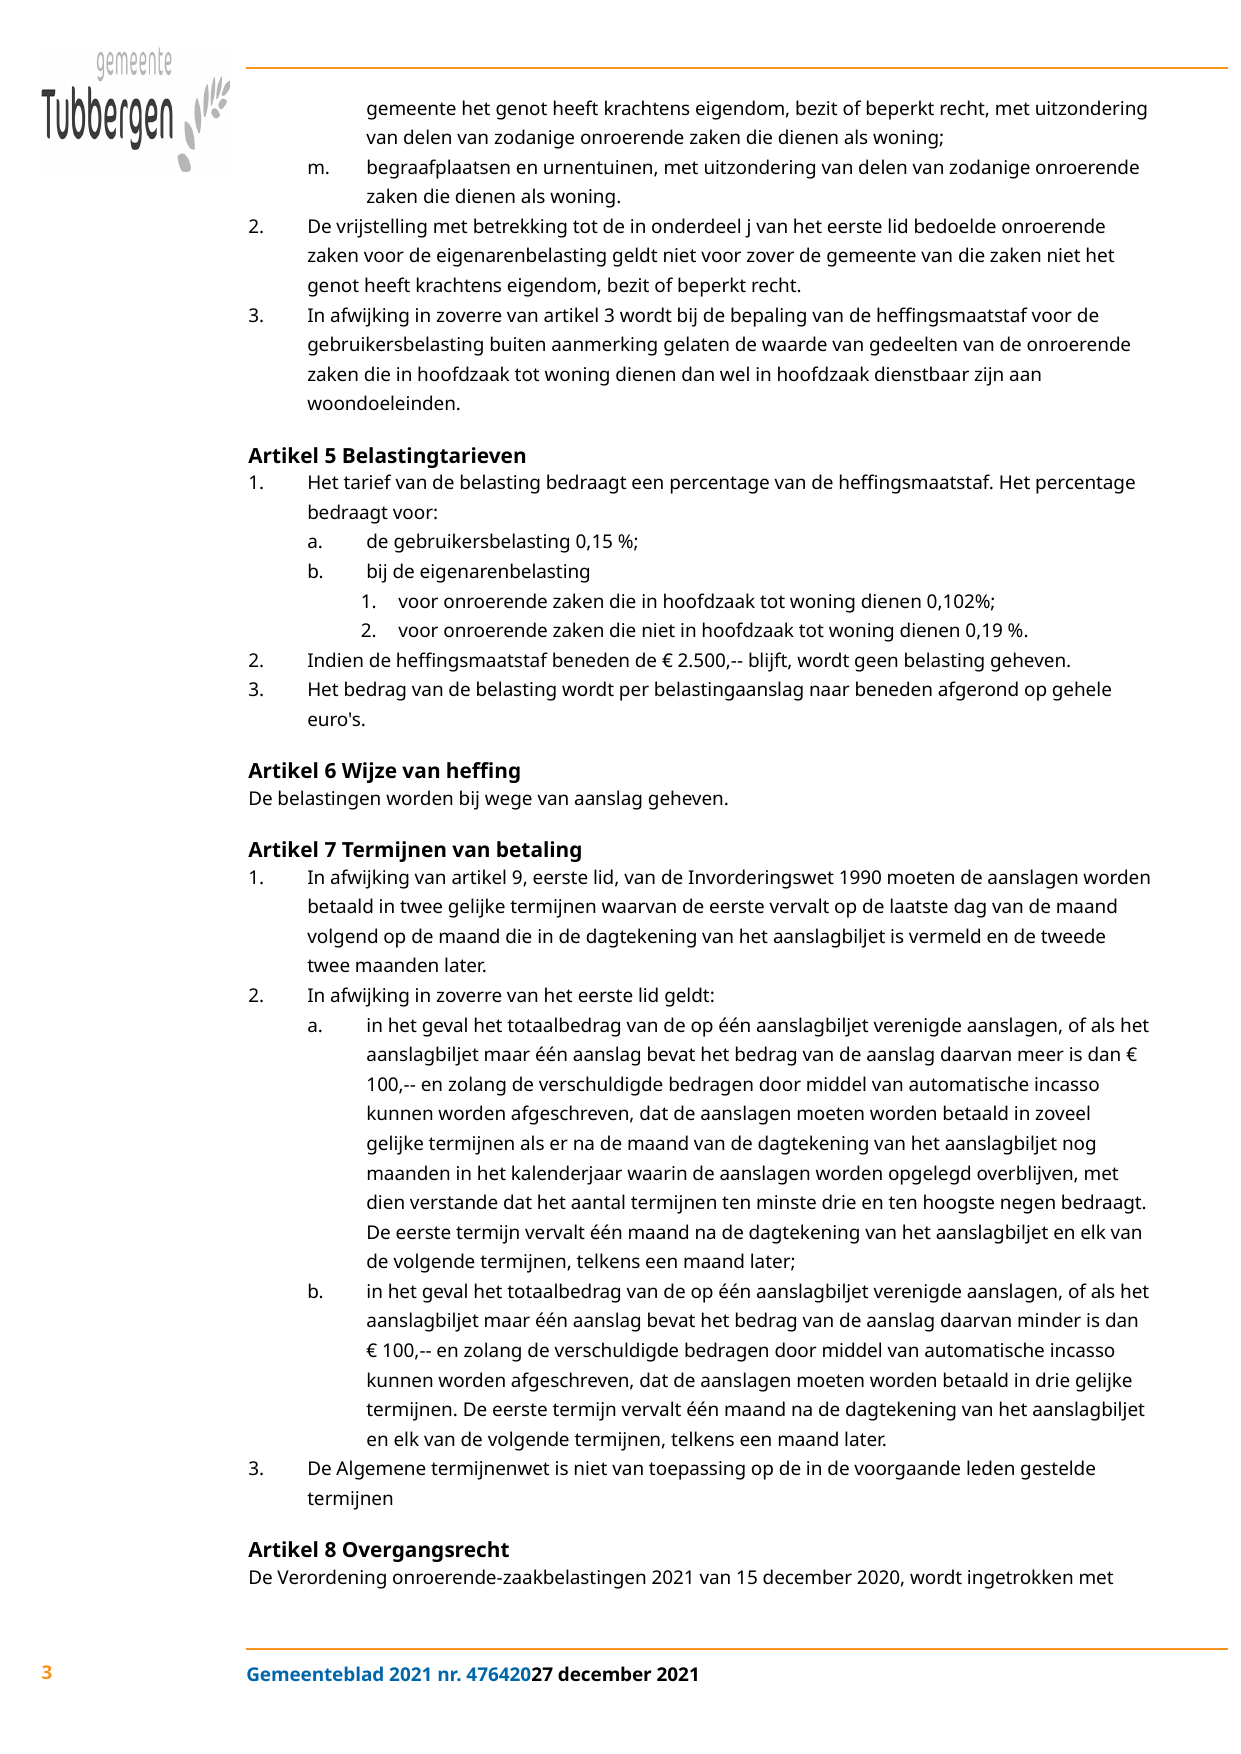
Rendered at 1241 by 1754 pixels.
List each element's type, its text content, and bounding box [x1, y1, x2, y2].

text Artikel 7 Termijnen van betaling [248, 835, 1152, 864]
list bij de eigenarenbelasting [307, 558, 1152, 584]
text De Verordening onroerende-zaakbelastingen 2021 van 15 december 2020, wordt ingetrokken met [248, 1564, 1152, 1590]
list Het tarief van de belasting bedraagt een percentage van de heffingsmaatstaf. Het percentage bedraagt voor: [248, 469, 1152, 525]
list in het geval het totaalbedrag van de op één aanslagbiljet verenigde aanslagen, of als het aanslagbiljet maar één aanslag bevat het bedrag van de aanslag daarvan minder is dan € 100,-- en zolang de verschuldigde bedragen door middel van automatische incasso kunnen worden afgeschreven, dat de aanslagen moeten worden betaald in drie gelijke termijnen. De eerste termijn vervalt één maand na de dagtekening van het aanslagbiljet en elk van de volgende termijnen, telkens een maand later. [307, 1278, 1152, 1452]
list De vrijstelling met betrekking tot de in onderdeel j van het eerste lid bedoelde onroerende zaken voor de eigenarenbelasting geldt niet voor zover de gemeente van die zaken niet het genot heeft krachtens eigendom, bezit of beperkt recht. [248, 213, 1152, 298]
list Het bedrag van de belasting wordt per belastingaanslag naar beneden afgerond op gehele euro's. [248, 677, 1152, 732]
list In afwijking van artikel 9, eerste lid, van de Invorderingswet 1990 moeten de aanslagen worden betaald in twee gelijke termijnen waarvan de eerste vervalt op de laatste dag van de maand volgend op de maand die in de dagtekening van het aanslagbiljet is vermeld en de tweede twee maanden later. [248, 864, 1152, 978]
list de gebruikersbelasting 0,15 %; [307, 529, 1152, 554]
list Indien de heffingsmaatstaf beneden de € 2.500,-- blijft, wordt geen belasting geheven. [248, 647, 1152, 673]
text De belastingen worden bij wege van aanslag geheven. [248, 785, 1152, 811]
list In afwijking in zoverre van artikel 3 wordt bij de bepaling van de heffingsmaatstaf voor de gebruikersbelasting buiten aanmerking gelaten de waarde van gedeelten van de onroerende zaken die in hoofdzaak tot woning dienen dan wel in hoofdzaak dienstbaar zijn aan woondoeleinden. [248, 302, 1152, 416]
text Artikel 8 Overgangsrecht [248, 1536, 1152, 1564]
list gemeente het genot heeft krachtens eigendom, bezit of beperkt recht, met uitzondering van delen van zodanige onroerende zaken die dienen als woning; [307, 95, 1152, 150]
picture [41, 47, 231, 172]
text Artikel 6 Wijze van heffing [248, 757, 1152, 785]
list voor onroerende zaken die niet in hoofdzaak tot woning dienen 0,19 %. [361, 617, 1152, 643]
list In afwijking in zoverre van het eerste lid geldt: [248, 982, 1152, 1008]
list begraafplaatsen en urnentuinen, met uitzondering van delen van zodanige onroerende zaken die dienen als woning. [307, 154, 1152, 209]
list De Algemene termijnenwet is niet van toepassing op de in de voorgaande leden gestelde termijnen [248, 1456, 1152, 1511]
text Artikel 5 Belastingtarieven [248, 441, 1152, 469]
list voor onroerende zaken die in hoofdzaak tot woning dienen 0,102%; [361, 588, 1152, 613]
list in het geval het totaalbedrag van de op één aanslagbiljet verenigde aanslagen, of als het aanslagbiljet maar één aanslag bevat het bedrag van de aanslag daarvan meer is dan € 100,-- en zolang de verschuldigde bedragen door middel van automatische incasso kunnen worden afgeschreven, dat de aanslagen moeten worden betaald in zoveel gelijke termijnen als er na de maand van de dagtekening van het aanslagbiljet nog maanden in het kalenderjaar waarin de aanslagen worden opgelegd overblijven, met dien verstande dat het aantal termijnen ten minste drie en ten hoogste negen bedraagt. De eerste termijn vervalt één maand na de dagtekening van het aanslagbiljet en elk van de volgende termijnen, telkens een maand later; [307, 1012, 1152, 1274]
